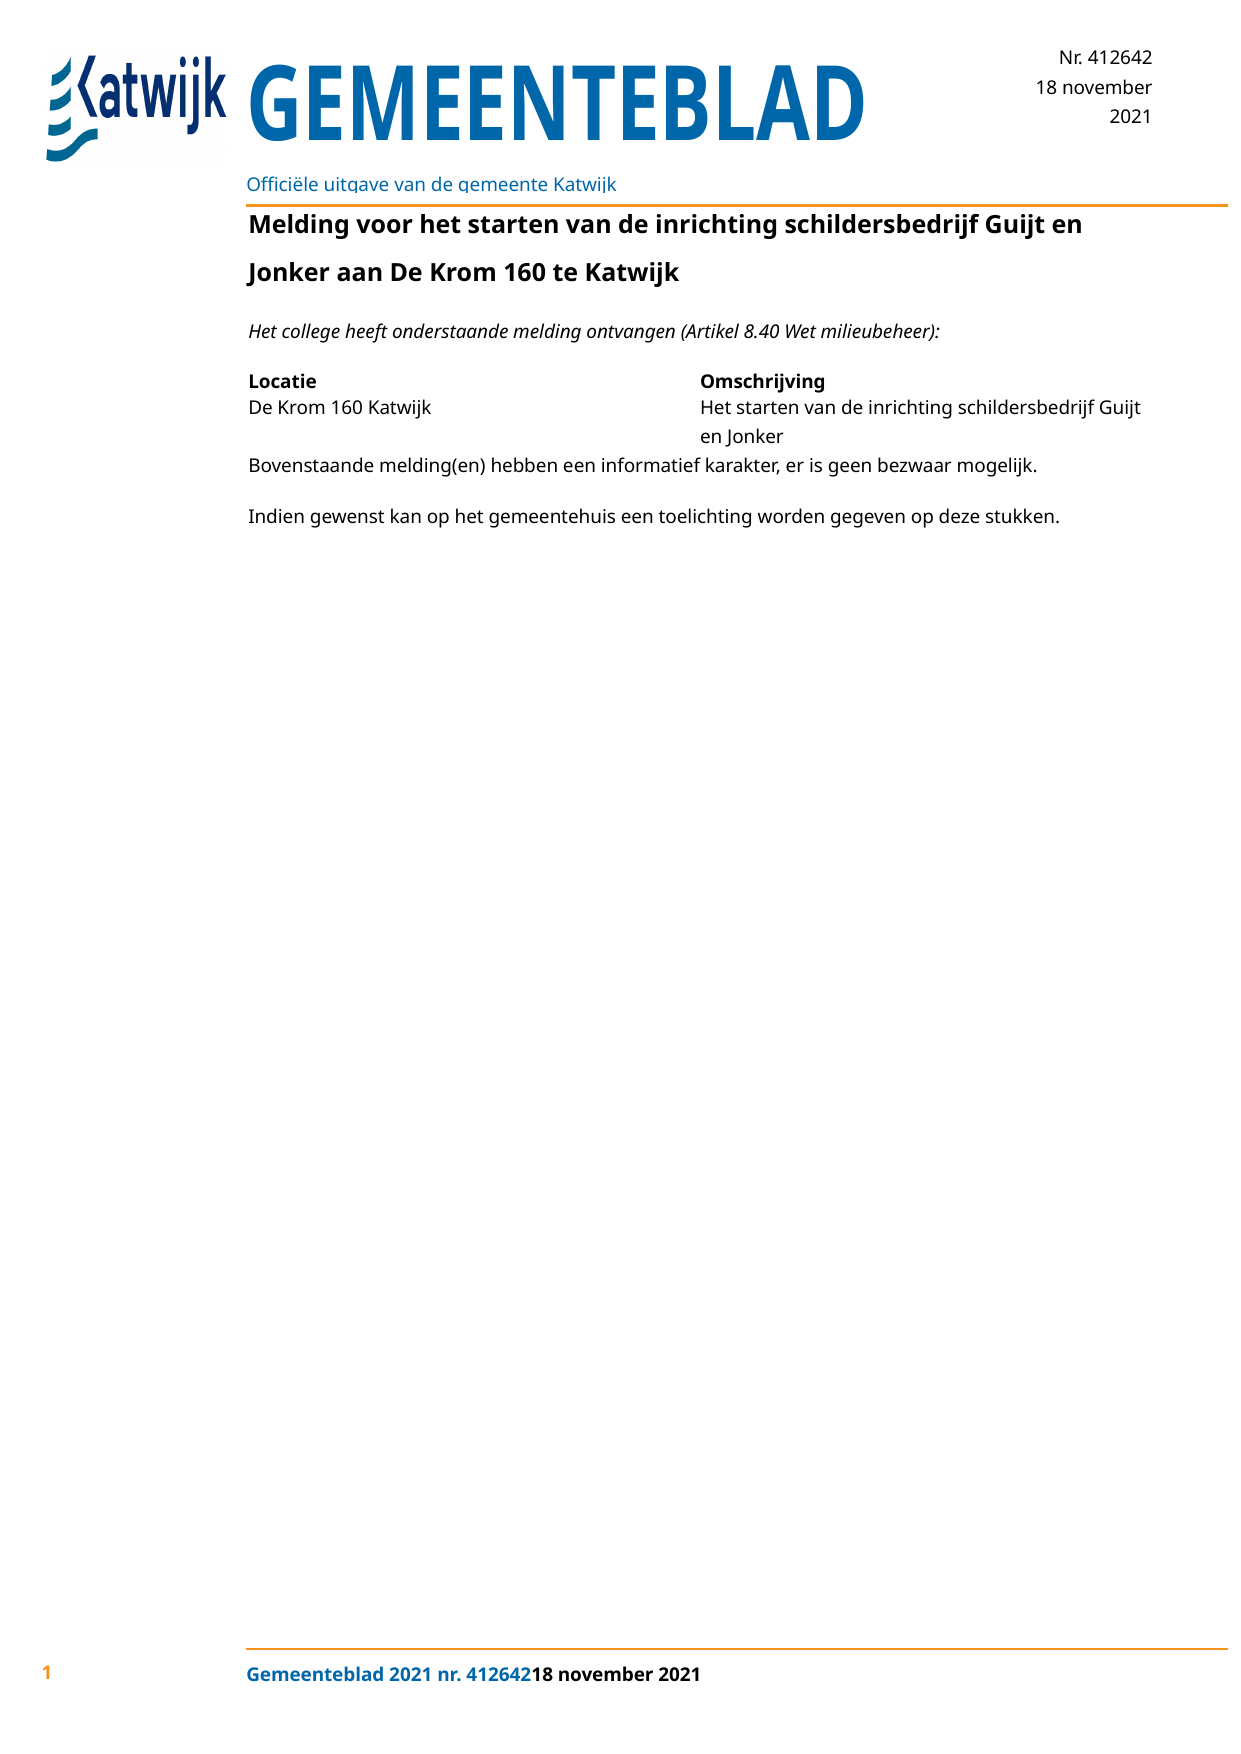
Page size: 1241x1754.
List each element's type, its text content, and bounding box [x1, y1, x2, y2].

table_header Locatie [248, 369, 700, 394]
text Indien gewenst kan op het gemeentehuis een toelichting worden gegeven op deze stukken. [248, 503, 1152, 529]
text Het college heeft onderstaande melding ontvangen (Artikel 8.40 Wet milieubeheer): [248, 318, 1152, 344]
picture [41, 47, 231, 172]
table_header Omschrijving [700, 369, 1152, 394]
table_cell De Krom 160 Katwijk [248, 394, 700, 449]
text Bovenstaande melding(en) hebben een informatief karakter, er is geen bezwaar mogelijk. [248, 453, 1152, 478]
text Melding voor het starten van de inrichting schildersbedrijf Guijt en Jonker aan De Krom 160 te Katwijk [248, 207, 1152, 288]
table_cell Het starten van de inrichting schildersbedrijf Guijt en Jonker [700, 394, 1152, 449]
